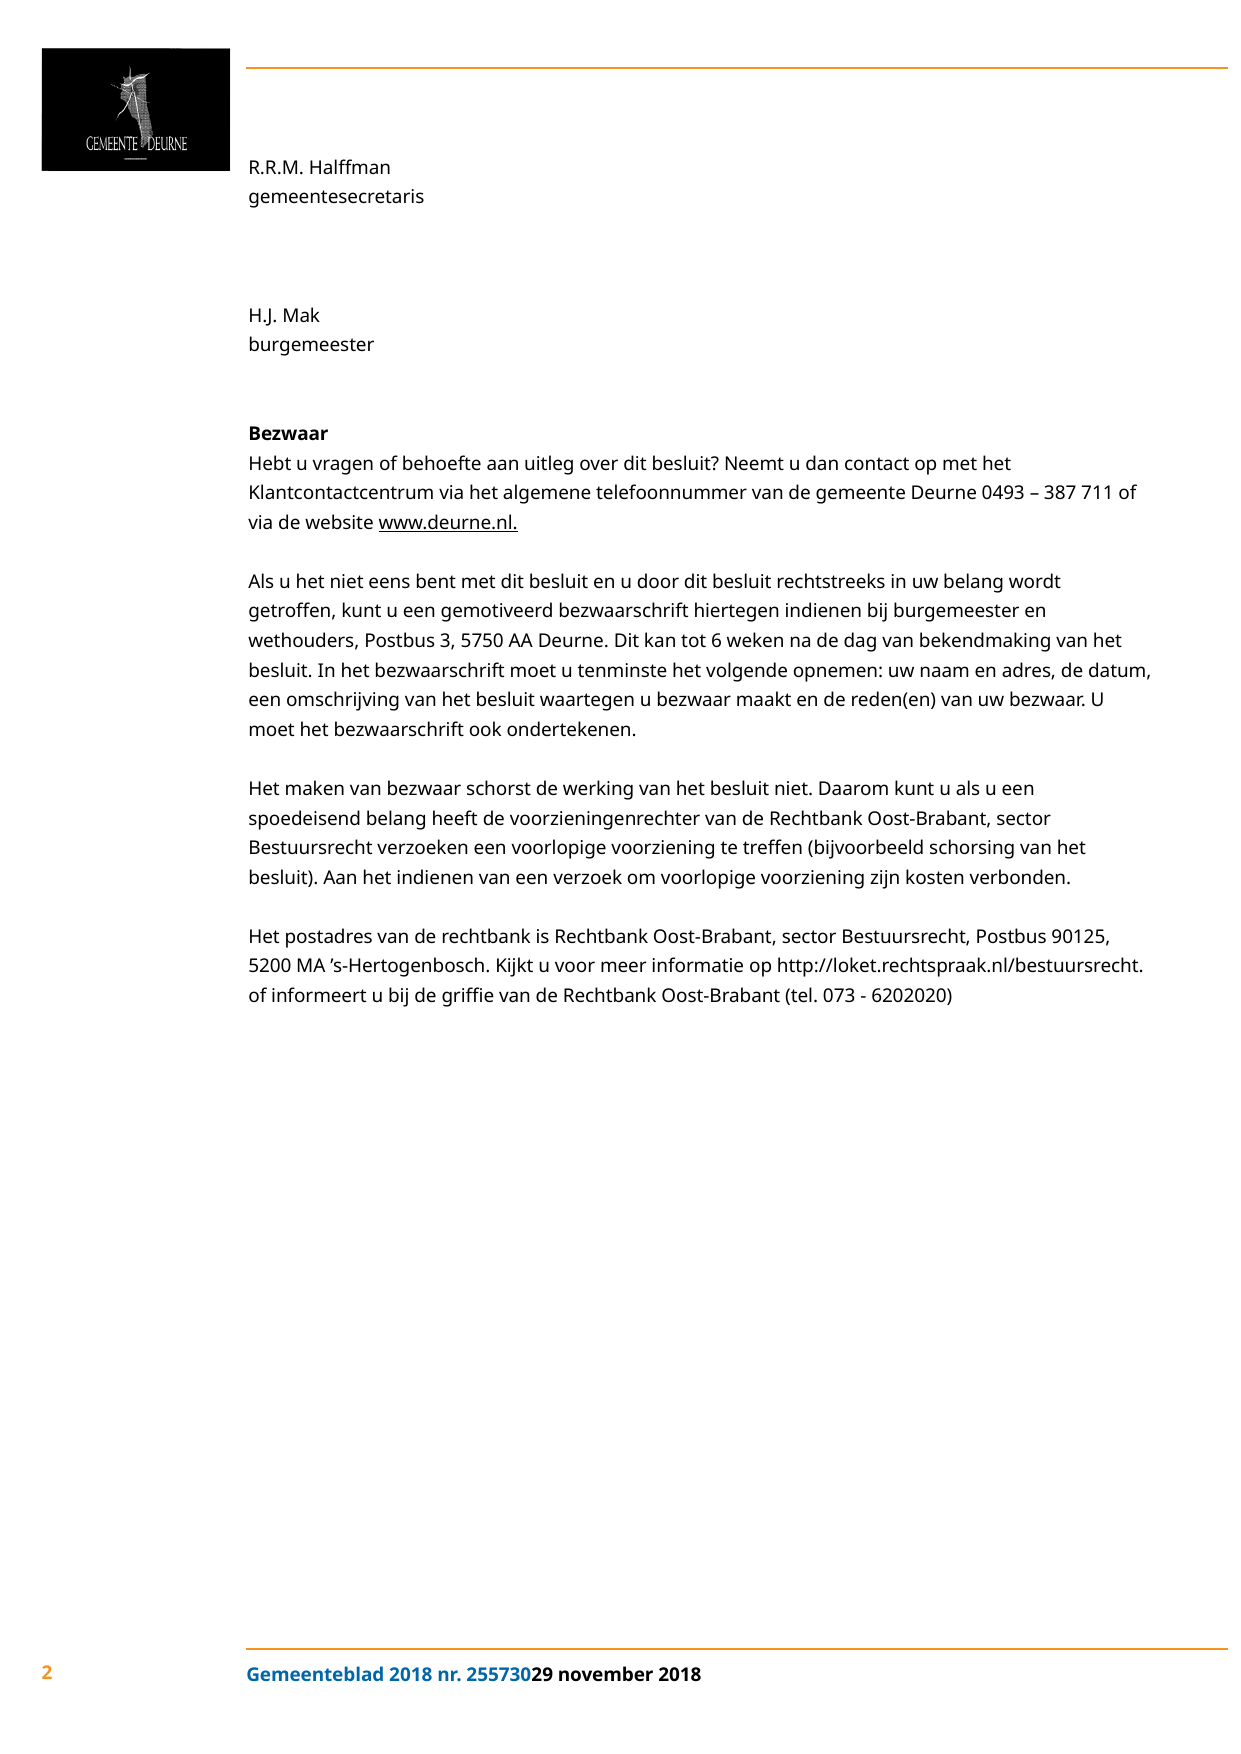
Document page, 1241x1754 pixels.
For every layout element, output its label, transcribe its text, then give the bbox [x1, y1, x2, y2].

text gemeentesecretaris [248, 183, 1152, 209]
text burgemeester [248, 331, 1152, 357]
text R.R.M. Halffman [248, 154, 1152, 180]
picture [41, 47, 231, 172]
text H.J. Mak [248, 302, 1152, 328]
text Als u het niet eens bent met dit besluit en u door dit besluit rechtstreeks in uw belang wordt getroffen, kunt u een gemotiveerd bezwaarschrift hiertegen indienen bij burgemeester en wethouders, Postbus 3, 5750 AA Deurne. Dit kan tot 6 weken na de dag van bekendmaking van het besluit. In het bezwaarschrift moet u tenminste het volgende opnemen: uw naam en adres, de datum, een omschrijving van het besluit waartegen u bezwaar maakt en de reden(en) van uw bezwaar. U moet het bezwaarschrift ook ondertekenen. [248, 568, 1152, 742]
text Hebt u vragen of behoefte aan uitleg over dit besluit? Neemt u dan contact op met het Klantcontactcentrum via het algemene telefoonnummer van de gemeente Deurne 0493 – 387 711 of via de website www.deurne.nl. [248, 450, 1152, 535]
text Het postadres van de rechtbank is Rechtbank Oost-Brabant, sector Bestuursrecht, Postbus 90125, 5200 MA ’s-Hertogenbosch. Kijkt u voor meer informatie op http://loket.rechtspraak.nl/bestuursrecht. of informeert u bij de griffie van de Rechtbank Oost-Brabant (tel. 073 - 6202020) [248, 923, 1152, 1008]
text Het maken van bezwaar schorst de werking van het besluit niet. Daarom kunt u als u een spoedeisend belang heeft de voorzieningenrechter van de Rechtbank Oost-Brabant, sector Bestuursrecht verzoeken een voorlopige voorziening te treffen (bijvoorbeeld schorsing van het besluit). Aan het indienen van een verzoek om voorlopige voorziening zijn kosten verbonden. [248, 775, 1152, 890]
text Bezwaar [248, 420, 1152, 446]
